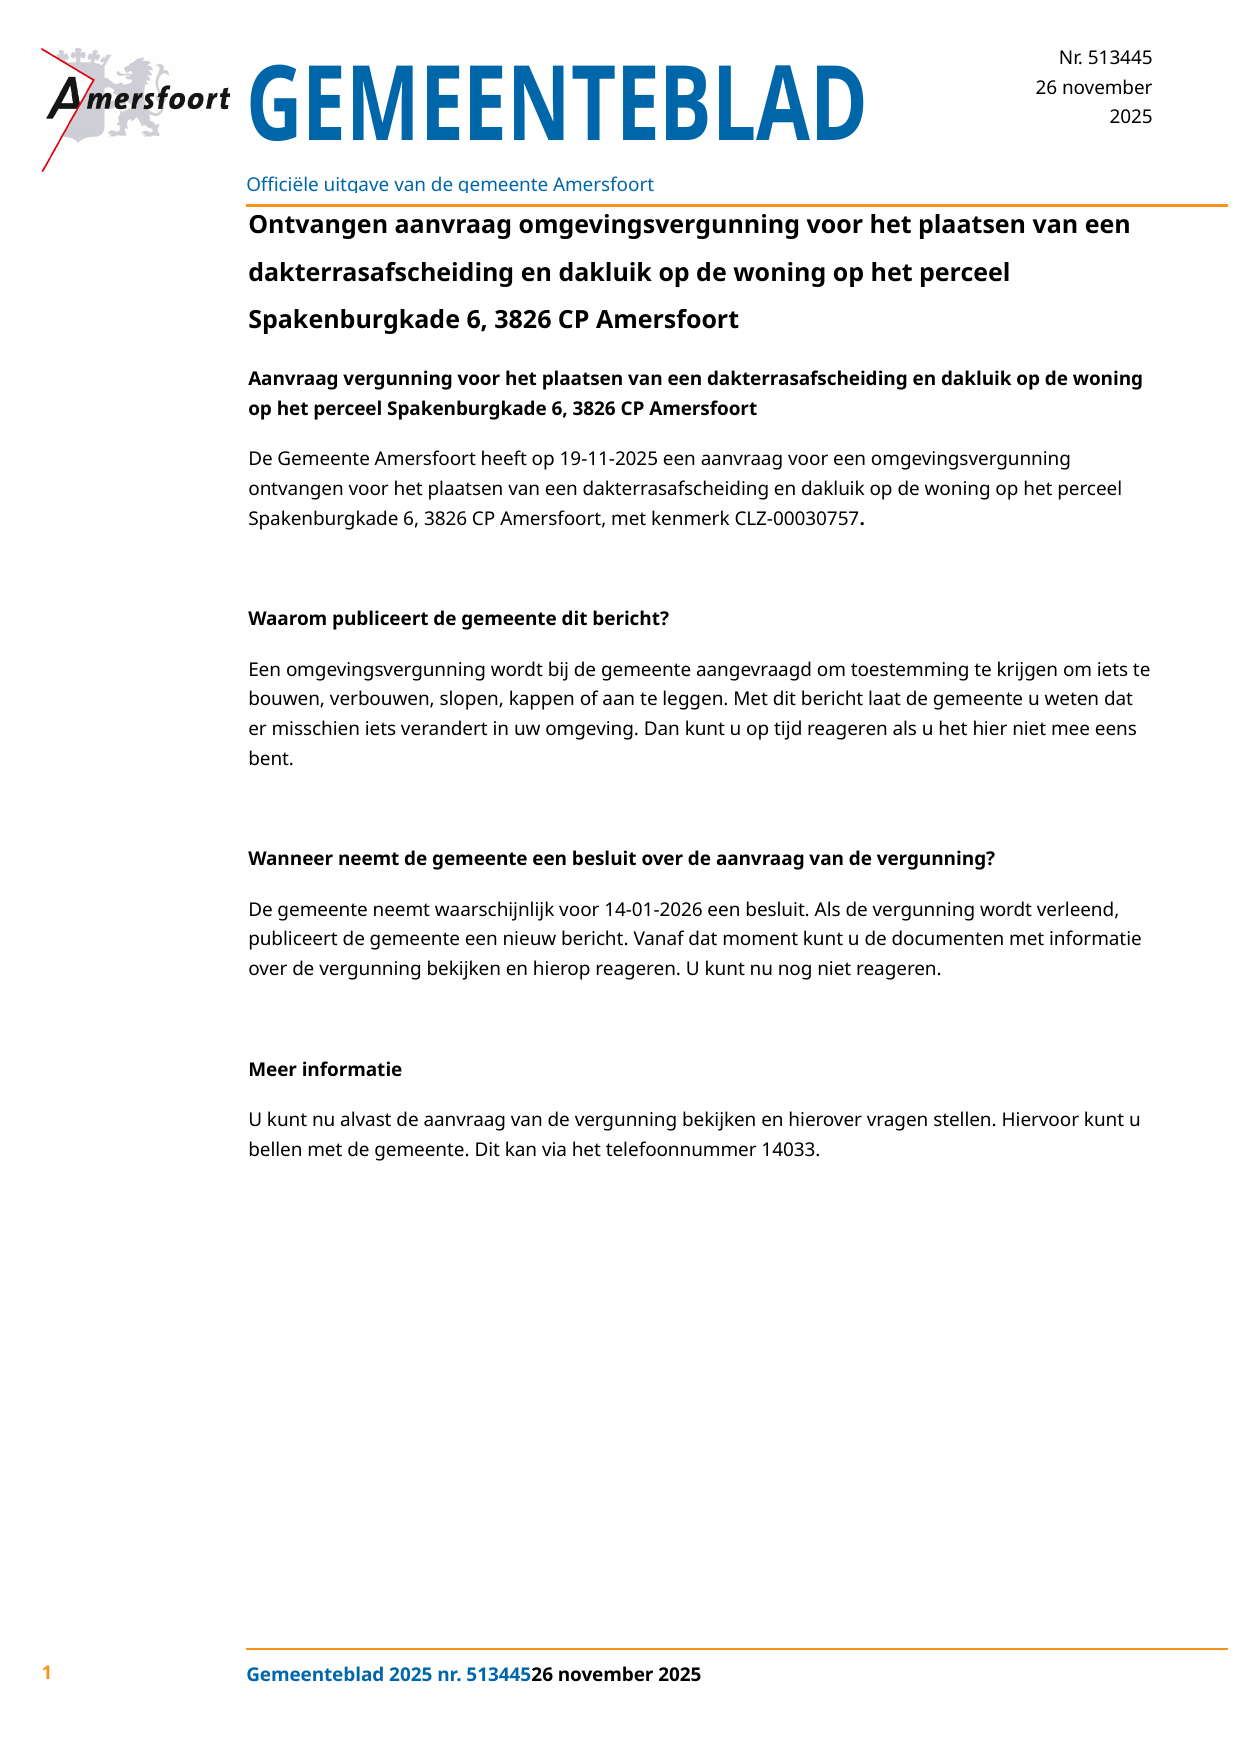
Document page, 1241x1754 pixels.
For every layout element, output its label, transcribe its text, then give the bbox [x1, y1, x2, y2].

text Een omgevingsvergunning wordt bij de gemeente aangevraagd om toestemming te krijgen om iets te bouwen, verbouwen, slopen, kappen of aan te leggen. Met dit bericht laat de gemeente u weten dat er misschien iets verandert in uw omgeving. Dan kunt u op tijd reageren als u het hier niet mee eens bent. [248, 656, 1152, 770]
picture [41, 47, 231, 172]
text Waarom publiceert de gemeente dit bericht? [248, 606, 1152, 631]
text Wanneer neemt de gemeente een besluit over de aanvraag van de vergunning? [248, 846, 1152, 871]
text De gemeente neemt waarschijnlijk voor 14-01-2026 een besluit. Als de vergunning wordt verleend, publiceert de gemeente een nieuw bericht. Vanaf dat moment kunt u de documenten met informatie over de vergunning bekijken en hierop reageren. U kunt nu nog niet reageren. [248, 896, 1152, 981]
text U kunt nu alvast de aanvraag van de vergunning bekijken en hierover vragen stellen. Hiervoor kunt u bellen met de gemeente. Dit kan via het telefoonnummer 14033. [248, 1106, 1152, 1162]
text Ontvangen aanvraag omgevingsvergunning voor het plaatsen van een dakterrasafscheiding en dakluik op de woning op het perceel Spakenburgkade 6, 3826 CP Amersfoort [248, 207, 1152, 336]
text De Gemeente Amersfoort heeft op 19-11-2025 een aanvraag voor een omgevingsvergunning ontvangen voor het plaatsen van een dakterrasafscheiding en dakluik op de woning op het perceel Spakenburgkade 6, 3826 CP Amersfoort, met kenmerk CLZ-00030757. [248, 446, 1152, 530]
text Meer informatie [248, 1056, 1152, 1082]
text Aanvraag vergunning voor het plaatsen van een dakterrasafscheiding en dakluik op de woning op het perceel Spakenburgkade 6, 3826 CP Amersfoort [248, 366, 1152, 421]
